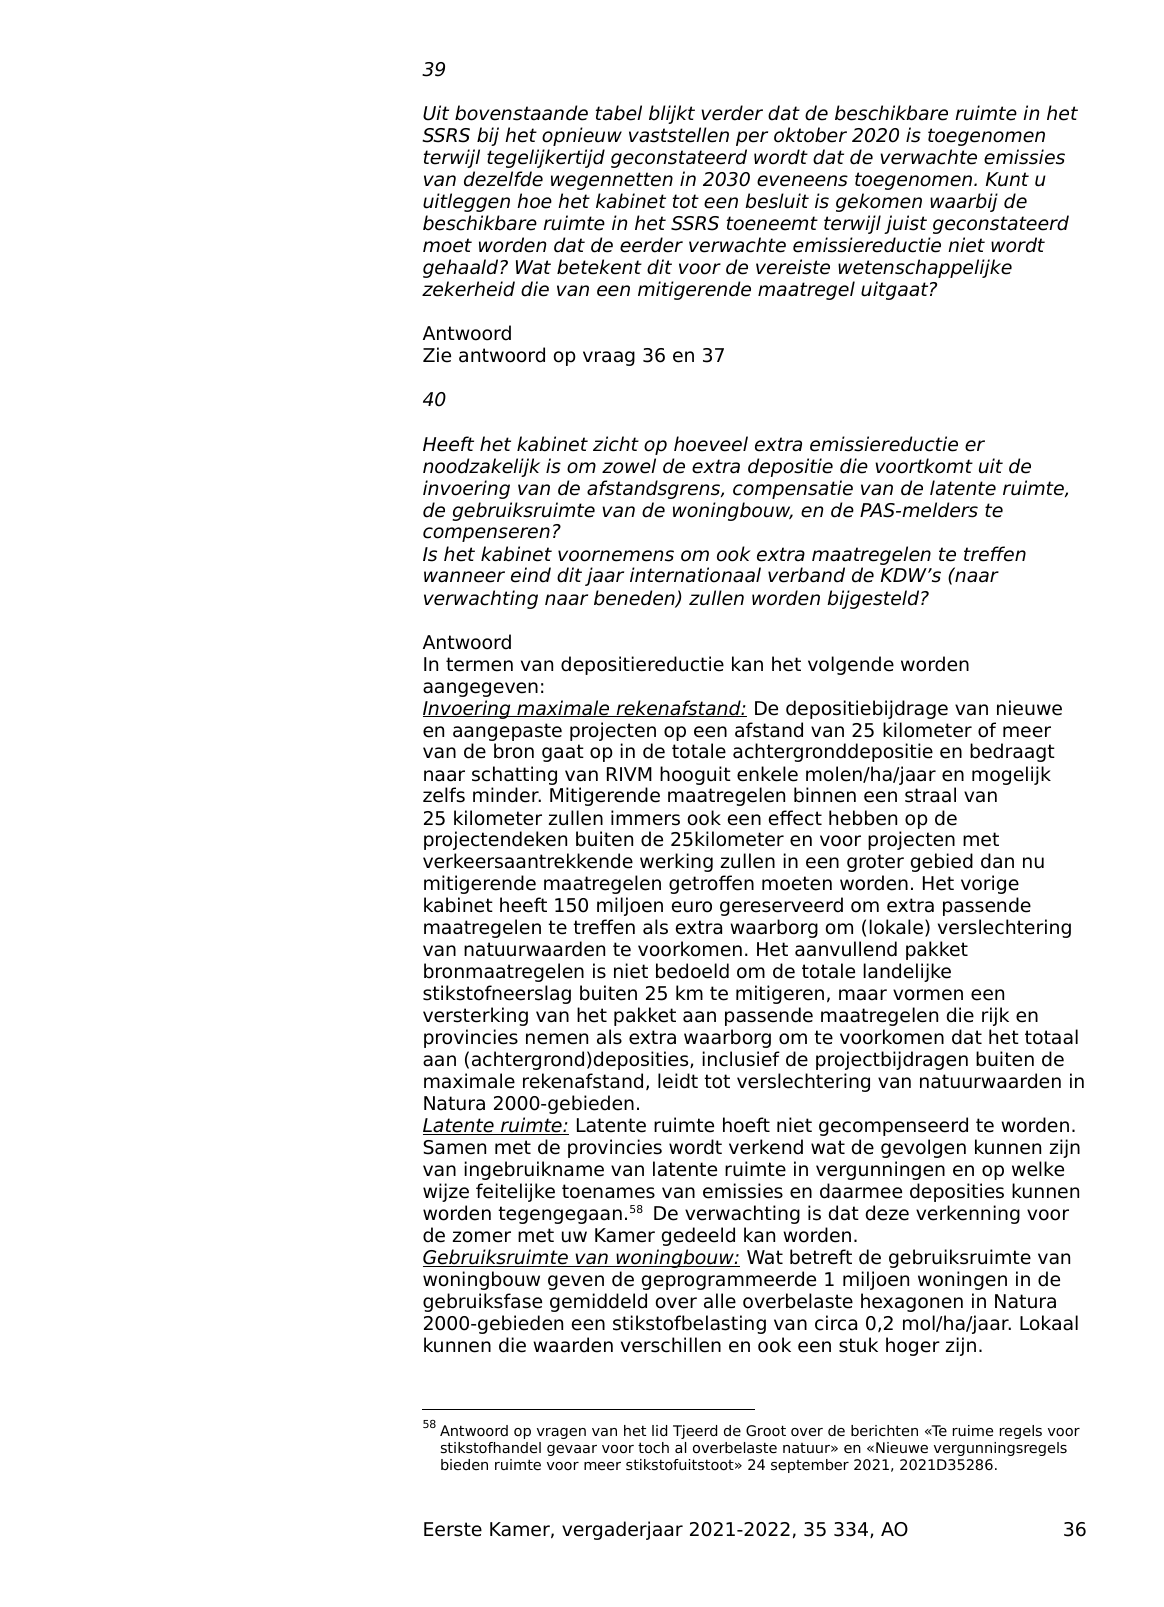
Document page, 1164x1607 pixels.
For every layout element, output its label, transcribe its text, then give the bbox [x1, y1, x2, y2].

text In termen van depositiereductie kan het volgende worden aangegeven: [422, 653, 1087, 697]
subtitle 40 [422, 389, 1087, 411]
text Antwoord [422, 323, 1087, 345]
text Antwoord [422, 632, 1087, 653]
text Heeft het kabinet zicht op hoeveel extra emissiereductie er noodzakelijk is om zowel de extra depositie die voortkomt uit de invoering van de afstandsgrens, compensatie van de latente ruimte, de gebruiksruimte van de woningbouw, en de PAS-melders te compenseren? [422, 433, 1087, 543]
text Is het kabinet voornemens om ook extra maatregelen te treffen wanneer eind dit jaar internationaal verband de KDW’s (naar verwachting naar beneden) zullen worden bijgesteld? [422, 543, 1087, 609]
text Gebruiksruimte van woningbouw: Wat betreft de gebruiksruimte van woningbouw geven de geprogrammeerde 1 miljoen woningen in de gebruiksfase gemiddeld over alle overbelaste hexagonen in Natura 2000-gebieden een stikstofbelasting van circa 0,2 mol/ha/jaar. Lokaal kunnen die waarden verschillen en ook een stuk hoger zijn. [422, 1247, 1087, 1357]
text Latente ruimte: Latente ruimte hoeft niet gecompenseerd te worden. Samen met de provincies wordt verkend wat de gevolgen kunnen zijn van ingebruikname van latente ruimte in vergunningen en op welke wijze feitelijke toenames van emissies en daarmee deposities kunnen worden tegengegaan. De verwachting is dat deze verkenning voor de zomer met uw Kamer gedeeld kan worden. [422, 1115, 1087, 1247]
text Invoering maximale rekenafstand: De depositiebijdrage van nieuwe en aangepaste projecten op een afstand van 25 kilometer of meer van de bron gaat op in de totale achtergronddepositie en bedraagt naar schatting van RIVM hooguit enkele molen/ha/jaar en mogelijk zelfs minder. Mitigerende maatregelen binnen een straal van 25 kilometer zullen immers ook een effect hebben op de projectendeken buiten de 25kilometer en voor projecten met verkeersaantrekkende werking zullen in een groter gebied dan nu mitigerende maatregelen getroffen moeten worden. Het vorige kabinet heeft 150 miljoen euro gereserveerd om extra passende maatregelen te treffen als extra waarborg om (lokale) verslechtering van natuurwaarden te voorkomen. Het aanvullend pakket bronmaatregelen is niet bedoeld om de totale landelijke stikstofneerslag buiten 25 km te mitigeren, maar vormen een versterking van het pakket aan passende maatregelen die rijk en provincies nemen als extra waarborg om te voorkomen dat het totaal aan (achtergrond)deposities, inclusief de projectbijdragen buiten de maximale rekenafstand, leidt tot verslechtering van natuurwaarden in Natura 2000-gebieden. [422, 697, 1087, 1115]
text Antwoord op vragen van het lid Tjeerd de Groot over de berichten «Te ruime regels voor stikstofhandel gevaar voor toch al overbelaste natuur» en «Nieuwe vergunningsregels bieden ruimte voor meer stikstofuitstoot» 24 september 2021, 2021D35286. [422, 1418, 1087, 1474]
subtitle 39 [422, 59, 1087, 81]
text Zie antwoord op vraag 36 en 37 [422, 345, 1087, 367]
text Uit bovenstaande tabel blijkt verder dat de beschikbare ruimte in het SSRS bij het opnieuw vaststellen per oktober 2020 is toegenomen terwijl tegelijkertijd geconstateerd wordt dat de verwachte emissies van dezelfde wegennetten in 2030 eveneens toegenomen. Kunt u uitleggen hoe het kabinet tot een besluit is gekomen waarbij de beschikbare ruimte in het SSRS toeneemt terwijl juist geconstateerd moet worden dat de eerder verwachte emissiereductie niet wordt gehaald? Wat betekent dit voor de vereiste wetenschappelijke zekerheid die van een mitigerende maatregel uitgaat? [422, 103, 1087, 301]
